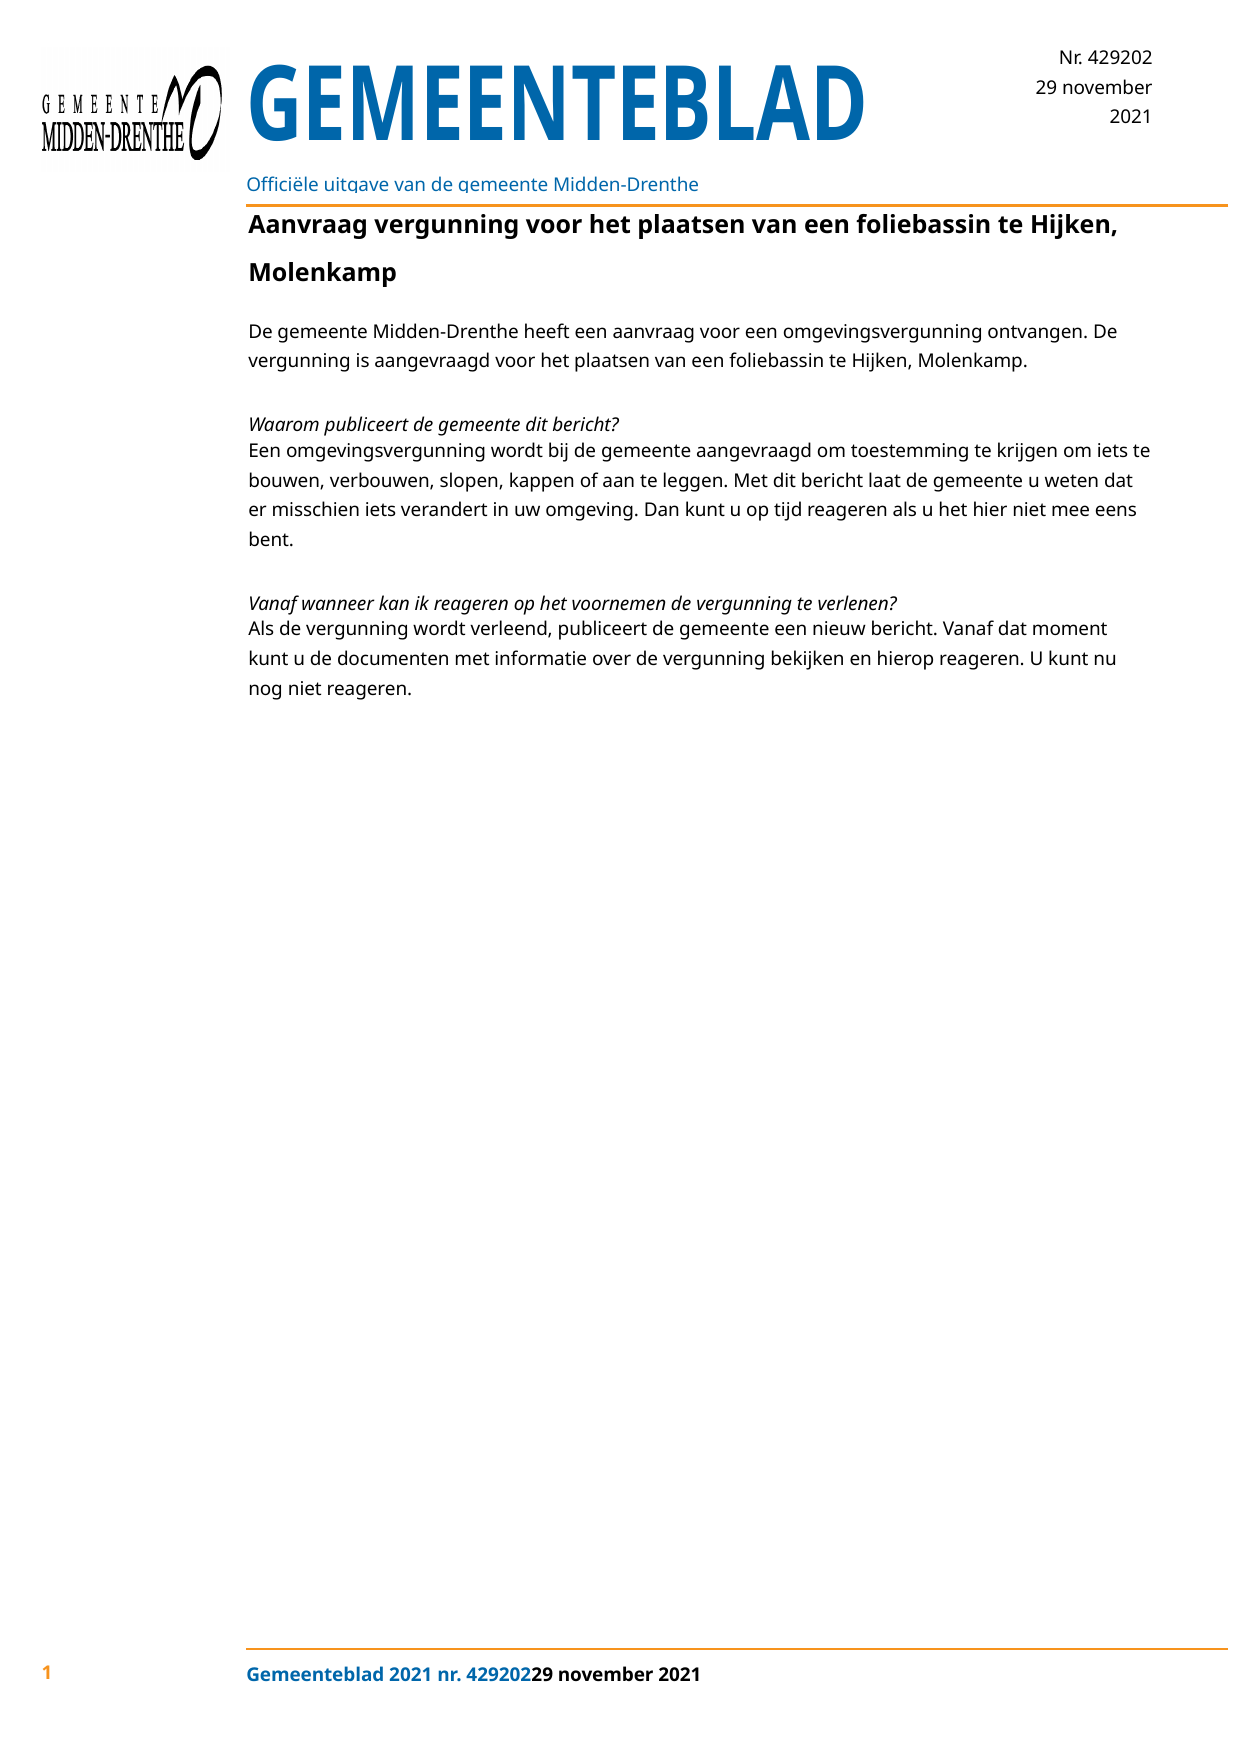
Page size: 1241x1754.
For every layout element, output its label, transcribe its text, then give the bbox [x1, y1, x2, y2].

text Een omgevingsvergunning wordt bij de gemeente aangevraagd om toestemming te krijgen om iets te bouwen, verbouwen, slopen, kappen of aan te leggen. Met dit bericht laat de gemeente u weten dat er misschien iets verandert in uw omgeving. Dan kunt u op tijd reageren als u het hier niet mee eens bent. [248, 437, 1152, 552]
text Waarom publiceert de gemeente dit bericht? [248, 411, 1152, 437]
text Vanaf wanneer kan ik reageren op het voornemen de vergunning te verlenen? [248, 590, 1152, 616]
picture [41, 47, 231, 172]
text De gemeente Midden-Drenthe heeft een aanvraag voor een omgevingsvergunning ontvangen. De vergunning is aangevraagd voor het plaatsen van een foliebassin te Hijken, Molenkamp. [248, 318, 1152, 373]
text Aanvraag vergunning voor het plaatsen van een foliebassin te Hijken, Molenkamp [248, 207, 1152, 288]
text Als de vergunning wordt verleend, publiceert de gemeente een nieuw bericht. Vanaf dat moment kunt u de documenten met informatie over de vergunning bekijken en hierop reageren. U kunt nu nog niet reageren. [248, 616, 1152, 701]
